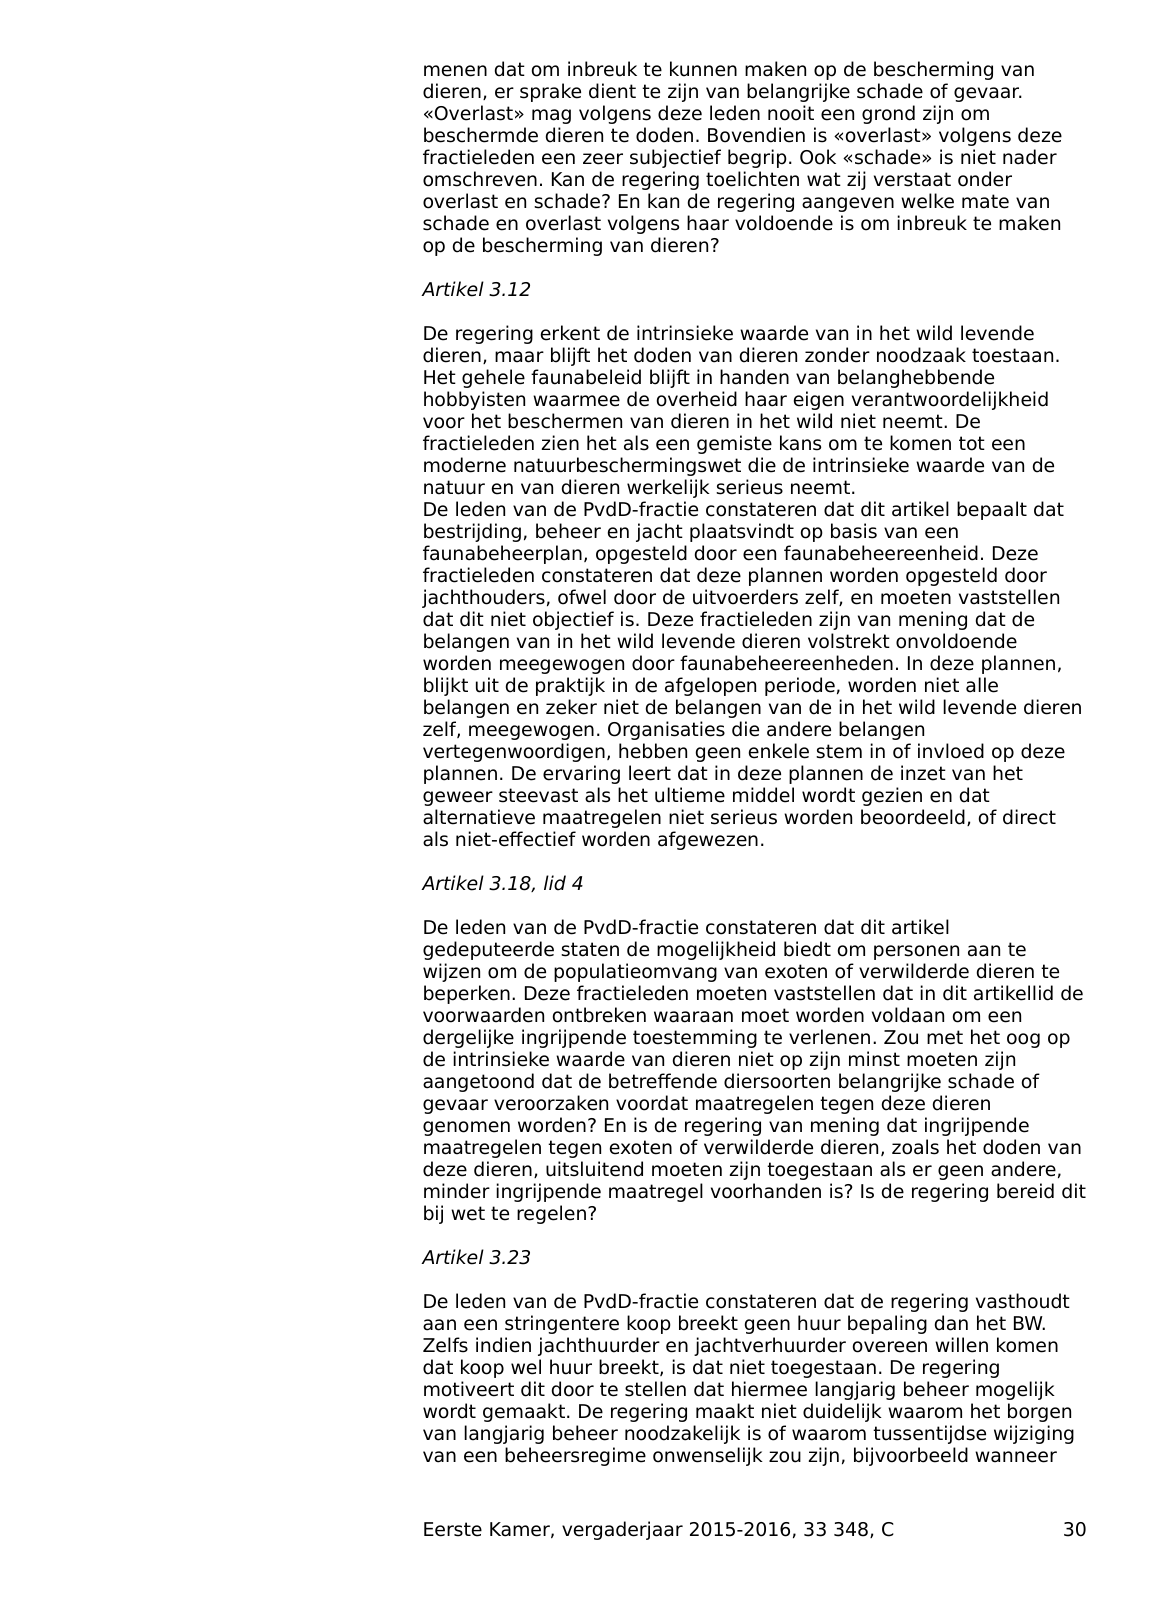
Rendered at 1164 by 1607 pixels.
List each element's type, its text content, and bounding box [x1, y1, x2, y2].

text menen dat om inbreuk te kunnen maken op de bescherming van dieren, er sprake dient te zijn van belangrijke schade of gevaar. «Overlast» mag volgens deze leden nooit een grond zijn om beschermde dieren te doden. Bovendien is «overlast» volgens deze fractieleden een zeer subjectief begrip. Ook «schade» is niet nader omschreven. Kan de regering toelichten wat zij verstaat onder overlast en schade? En kan de regering aangeven welke mate van schade en overlast volgens haar voldoende is om inbreuk te maken op de bescherming van dieren? [422, 59, 1087, 257]
subtitle Artikel 3.18, lid 4 [422, 873, 1087, 895]
text De regering erkent de intrinsieke waarde van in het wild levende dieren, maar blijft het doden van dieren zonder noodzaak toestaan. Het gehele faunabeleid blijft in handen van belanghebbende hobbyisten waarmee de overheid haar eigen verantwoordelijkheid voor het beschermen van dieren in het wild niet neemt. De fractieleden zien het als een gemiste kans om te komen tot een moderne natuurbeschermingswet die de intrinsieke waarde van de natuur en van dieren werkelijk serieus neemt. [422, 323, 1087, 499]
text De leden van de PvdD-fractie constateren dat dit artikel gedeputeerde staten de mogelijkheid biedt om personen aan te wijzen om de populatieomvang van exoten of verwilderde dieren te beperken. Deze fractieleden moeten vaststellen dat in dit artikellid de voorwaarden ontbreken waaraan moet worden voldaan om een dergelijke ingrijpende toestemming te verlenen. Zou met het oog op de intrinsieke waarde van dieren niet op zijn minst moeten zijn aangetoond dat de betreffende diersoorten belangrijke schade of gevaar veroorzaken voordat maatregelen tegen deze dieren genomen worden? En is de regering van mening dat ingrijpende maatregelen tegen exoten of verwilderde dieren, zoals het doden van deze dieren, uitsluitend moeten zijn toegestaan als er geen andere, minder ingrijpende maatregel voorhanden is? Is de regering bereid dit bij wet te regelen? [422, 917, 1087, 1225]
text De leden van de PvdD-fractie constateren dat dit artikel bepaalt dat bestrijding, beheer en jacht plaatsvindt op basis van een faunabeheerplan, opgesteld door een faunabeheereenheid. Deze fractieleden constateren dat deze plannen worden opgesteld door jachthouders, ofwel door de uitvoerders zelf, en moeten vaststellen dat dit niet objectief is. Deze fractieleden zijn van mening dat de belangen van in het wild levende dieren volstrekt onvoldoende worden meegewogen door faunabeheereenheden. In deze plannen, blijkt uit de praktijk in de afgelopen periode, worden niet alle belangen en zeker niet de belangen van de in het wild levende dieren zelf, meegewogen. Organisaties die andere belangen vertegenwoordigen, hebben geen enkele stem in of invloed op deze plannen. De ervaring leert dat in deze plannen de inzet van het geweer steevast als het ultieme middel wordt gezien en dat alternatieve maatregelen niet serieus worden beoordeeld, of direct als niet-effectief worden afgewezen. [422, 499, 1087, 851]
text De leden van de PvdD-fractie constateren dat de regering vasthoudt aan een stringentere koop breekt geen huur bepaling dan het BW. Zelfs indien jachthuurder en jachtverhuurder overeen willen komen dat koop wel huur breekt, is dat niet toegestaan. De regering motiveert dit door te stellen dat hiermee langjarig beheer mogelijk wordt gemaakt. De regering maakt niet duidelijk waarom het borgen van langjarig beheer noodzakelijk is of waarom tussentijdse wijziging van een beheersregime onwenselijk zou zijn, bijvoorbeeld wanneer [422, 1291, 1087, 1467]
subtitle Artikel 3.12 [422, 279, 1087, 301]
subtitle Artikel 3.23 [422, 1247, 1087, 1269]
